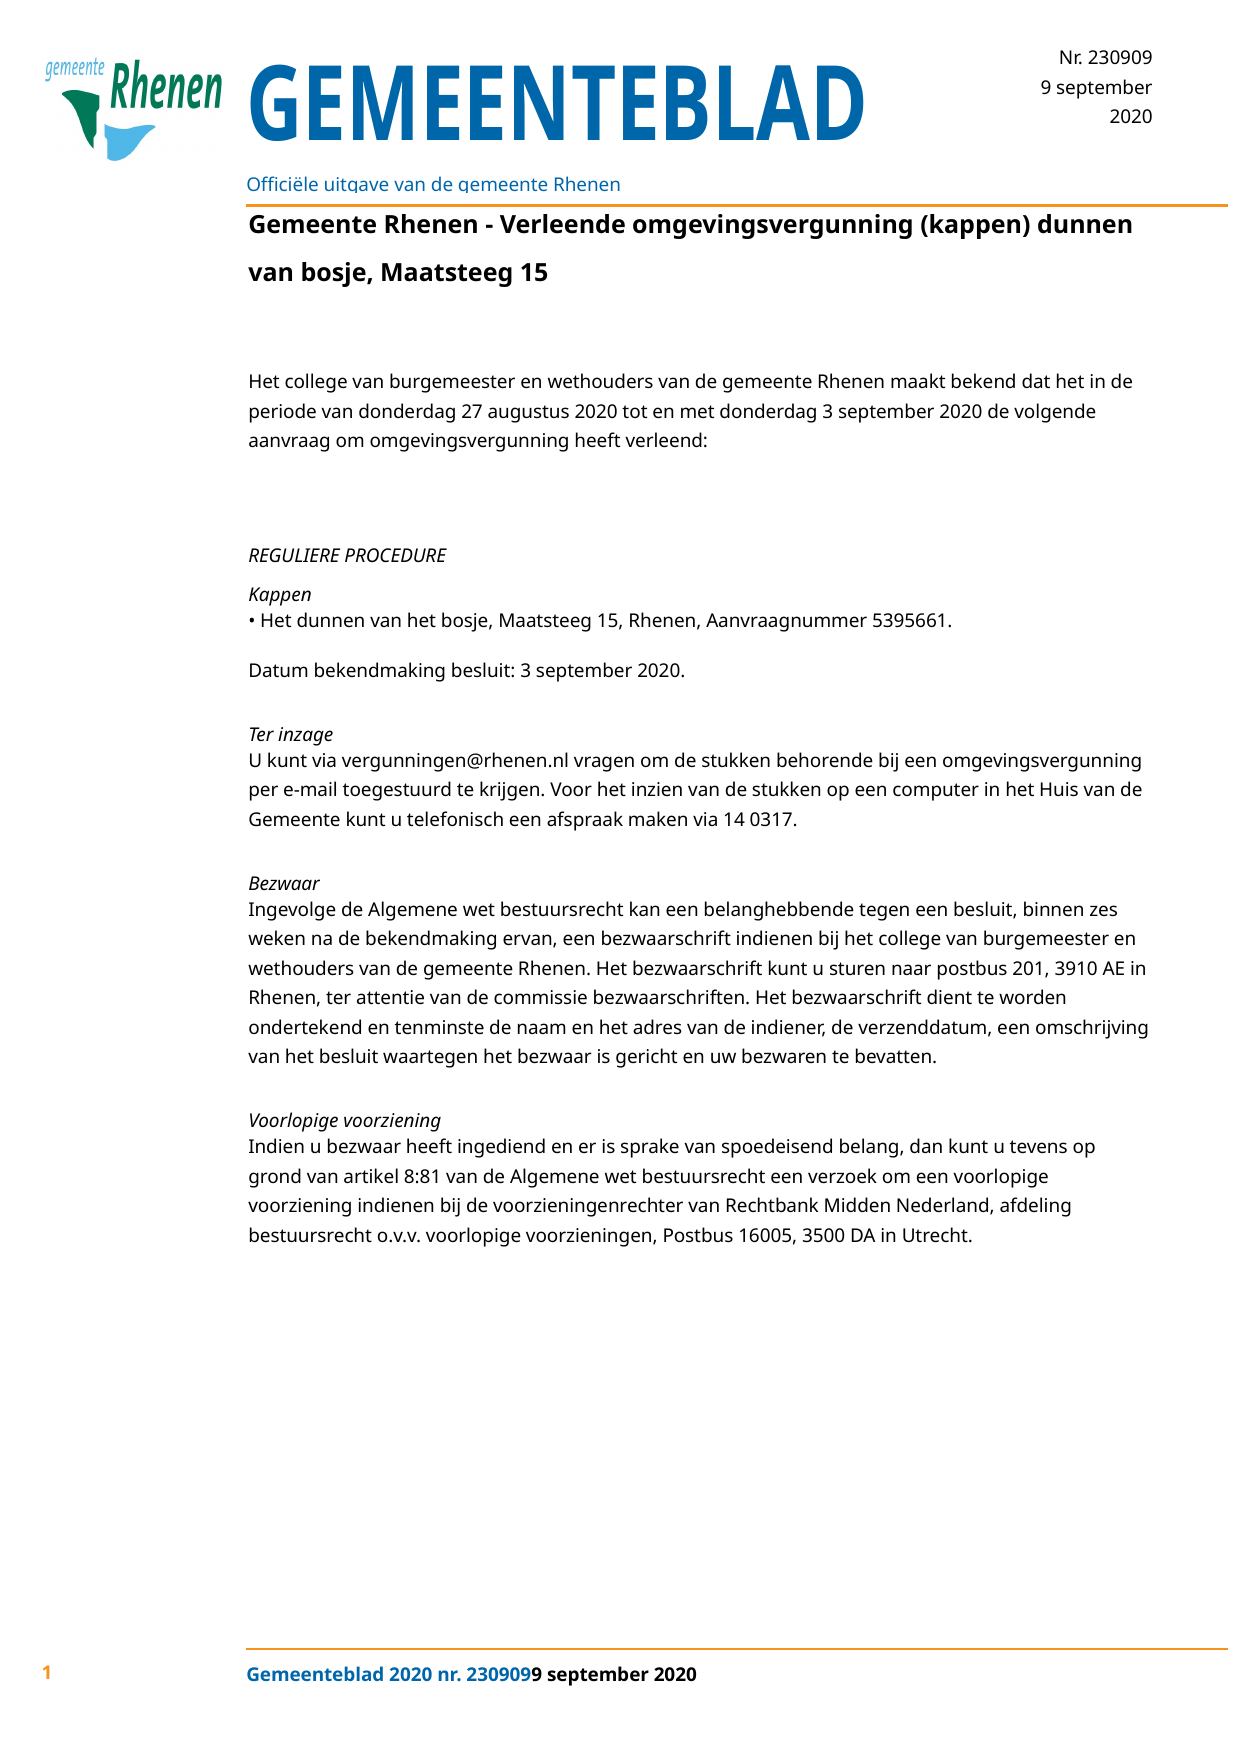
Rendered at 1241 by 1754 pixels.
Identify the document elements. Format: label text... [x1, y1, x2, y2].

text Voorlopige voorziening [248, 1108, 1152, 1133]
text Het college van burgemeester en wethouders van de gemeente Rhenen maakt bekend dat het in de periode van donderdag 27 augustus 2020 tot en met donderdag 3 september 2020 de volgende aanvraag om omgevingsvergunning heeft verleend: [248, 368, 1152, 453]
text Bezwaar [248, 870, 1152, 896]
text Ter inzage [248, 721, 1152, 747]
picture [41, 47, 231, 172]
text Datum bekendmaking besluit: 3 september 2020. [248, 657, 1152, 683]
text Kappen [248, 581, 1152, 607]
text Gemeente Rhenen - Verleende omgevingsvergunning (kappen) dunnen van bosje, Maatsteeg 15 [248, 207, 1152, 288]
text U kunt via vergunningen@rhenen.nl vragen om de stukken behorende bij een omgevingsvergunning per e-mail toegestuurd te krijgen. Voor het inzien van de stukken op een computer in het Huis van de Gemeente kunt u telefonisch een afspraak maken via 14 0317. [248, 747, 1152, 832]
text • Het dunnen van het bosje, Maatsteeg 15, Rhenen, Aanvraagnummer 5395661. [248, 607, 1152, 633]
text Ingevolge de Algemene wet bestuursrecht kan een belanghebbende tegen een besluit, binnen zes weken na de bekendmaking ervan, een bezwaarschrift indienen bij het college van burgemeester en wethouders van de gemeente Rhenen. Het bezwaarschrift kunt u sturen naar postbus 201, 3910 AE in Rhenen, ter attentie van de commissie bezwaarschriften. Het bezwaarschrift dient te worden ondertekend en tenminste de naam en het adres van de indiener, de verzenddatum, een omschrijving van het besluit waartegen het bezwaar is gericht en uw bezwaren te bevatten. [248, 896, 1152, 1069]
text REGULIERE PROCEDURE [248, 542, 1152, 568]
text Indien u bezwaar heeft ingediend en er is sprake van spoedeisend belang, dan kunt u tevens op grond van artikel 8:81 van de Algemene wet bestuursrecht een verzoek om een voorlopige voorziening indienen bij de voorzieningenrechter van Rechtbank Midden Nederland, afdeling bestuursrecht o.v.v. voorlopige voorzieningen, Postbus 16005, 3500 DA in Utrecht. [248, 1133, 1152, 1248]
